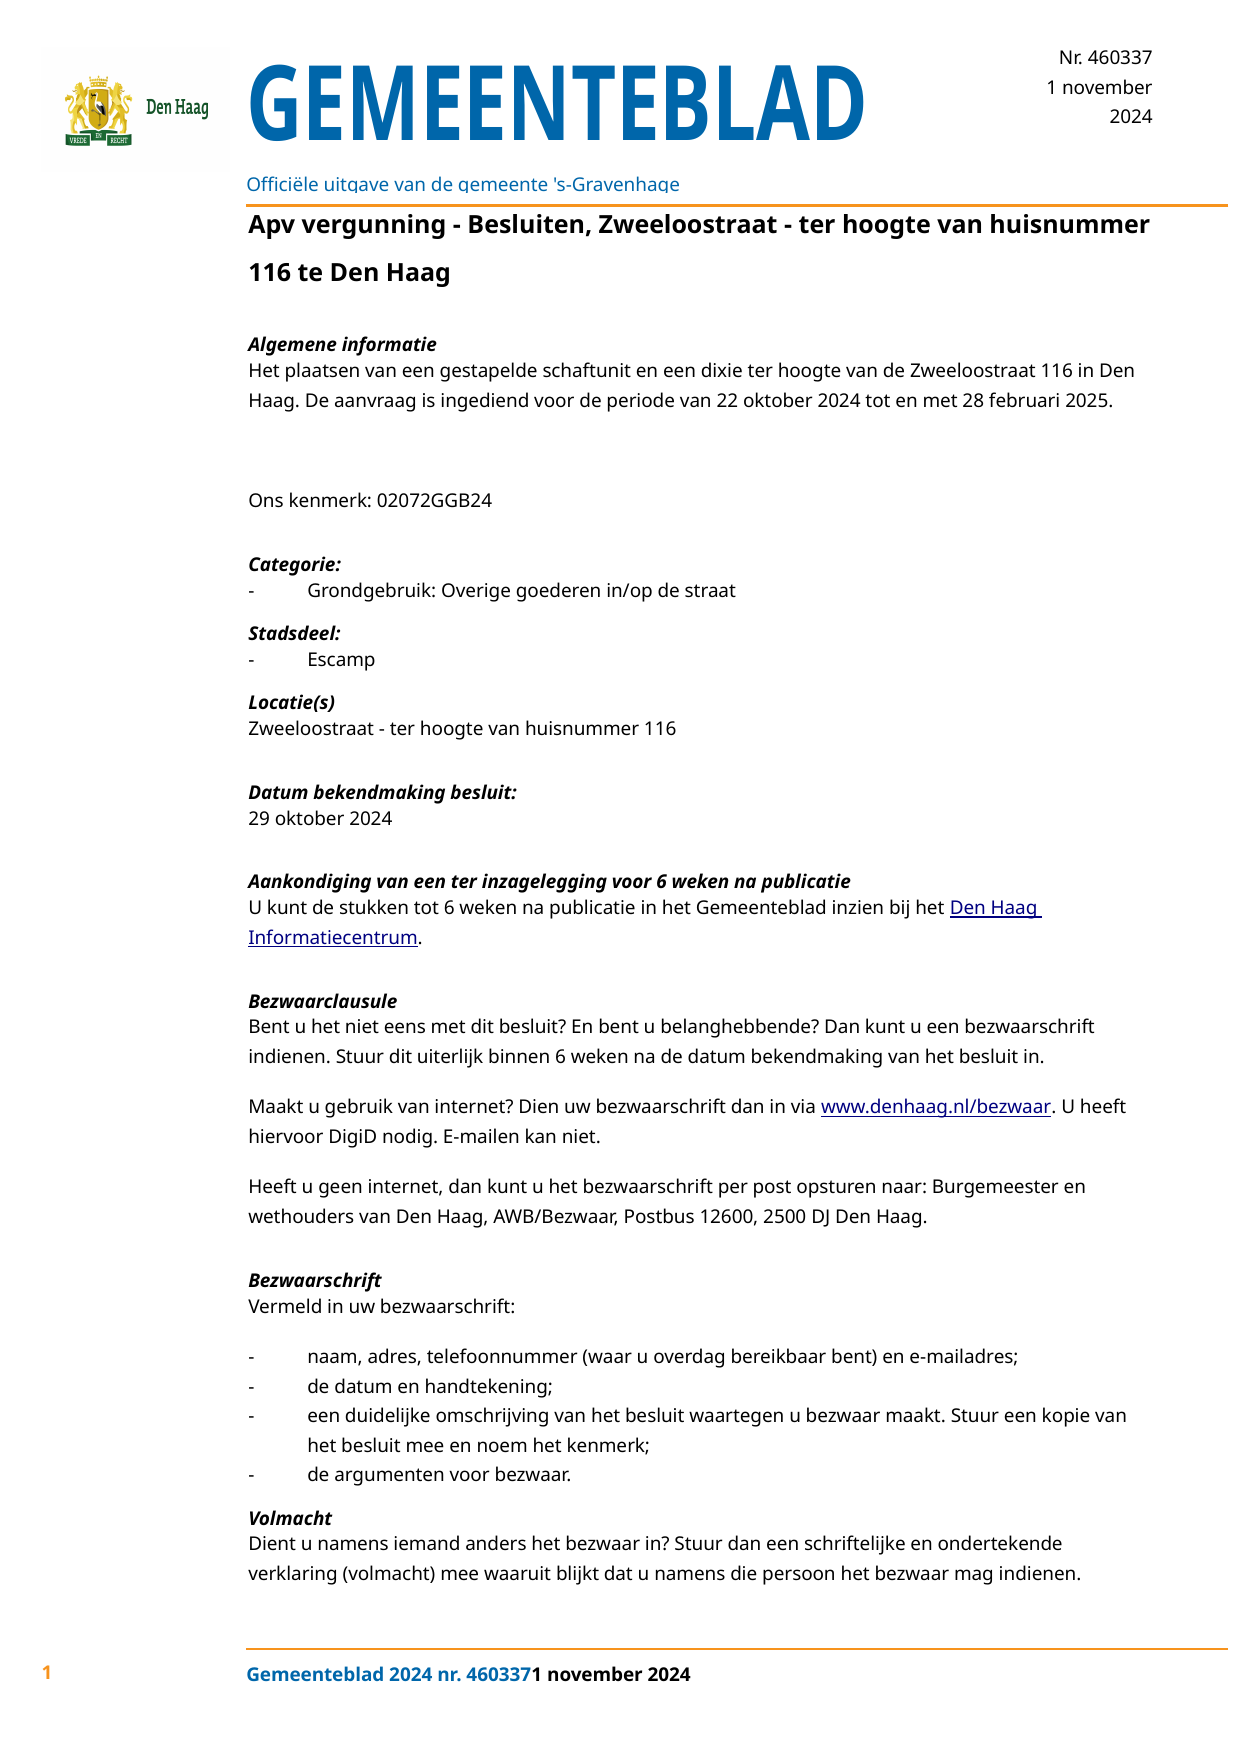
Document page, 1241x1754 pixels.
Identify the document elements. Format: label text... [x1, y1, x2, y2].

text Locatie(s) [248, 689, 1152, 715]
text U kunt de stukken tot 6 weken na publicatie in het Gemeenteblad inzien bij het Den Haag Informatiecentrum. [248, 894, 1152, 950]
text Stadsdeel: [248, 620, 1152, 646]
text Aankondiging van een ter inzagelegging voor 6 weken na publicatie [248, 869, 1152, 894]
text Apv vergunning - Besluiten, Zweeloostraat - ter hoogte van huisnummer 116 te Den Haag [248, 207, 1152, 288]
list Grondgebruik: Overige goederen in/op de straat [248, 577, 1152, 603]
picture [41, 47, 231, 172]
text Categorie: [248, 552, 1152, 577]
text Zweeloostraat - ter hoogte van huisnummer 116 [248, 715, 1152, 741]
text Datum bekendmaking besluit: [248, 779, 1152, 805]
list de argumenten voor bezwaar. [248, 1462, 1152, 1487]
list een duidelijke omschrijving van het besluit waartegen u bezwaar maakt. Stuur een kopie van het besluit mee en noem het kenmerk; [248, 1402, 1152, 1458]
list naam, adres, telefoonnummer (waar u overdag bereikbaar bent) en e-mailadres; [248, 1343, 1152, 1369]
text 29 oktober 2024 [248, 805, 1152, 830]
text Bezwaarclausule [248, 988, 1152, 1014]
text Vermeld in uw bezwaarschrift: [248, 1293, 1152, 1319]
text Algemene informatie [248, 331, 1152, 357]
text Het plaatsen van een gestapelde schaftunit en een dixie ter hoogte van de Zweeloostraat 116 in Den Haag. De aanvraag is ingediend voor de periode van 22 oktober 2024 tot en met 28 februari 2025. [248, 357, 1152, 412]
list de datum en handtekening; [248, 1373, 1152, 1399]
text Maakt u gebruik van internet? Dien uw bezwaarschrift dan in via www.denhaag.nl/bezwaar. U heeft hiervoor DigiD nodig. E-mailen kan niet. [248, 1094, 1152, 1149]
text Bezwaarschrift [248, 1267, 1152, 1293]
text Ons kenmerk: 02072GGB24 [248, 488, 1152, 513]
text Dient u namens iemand anders het bezwaar in? Stuur dan een schriftelijke en ondertekende verklaring (volmacht) mee waaruit blijkt dat u namens die persoon het bezwaar mag indienen. [248, 1531, 1152, 1586]
text Volmacht [248, 1505, 1152, 1531]
list Escamp [248, 646, 1152, 672]
text Bent u het niet eens met dit besluit? En bent u belanghebbende? Dan kunt u een bezwaarschrift indienen. Stuur dit uiterlijk binnen 6 weken na de datum bekendmaking van het besluit in. [248, 1014, 1152, 1069]
text Heeft u geen internet, dan kunt u het bezwaarschrift per post opsturen naar: Burgemeester en wethouders van Den Haag, AWB/Bezwaar, Postbus 12600, 2500 DJ Den Haag. [248, 1174, 1152, 1229]
